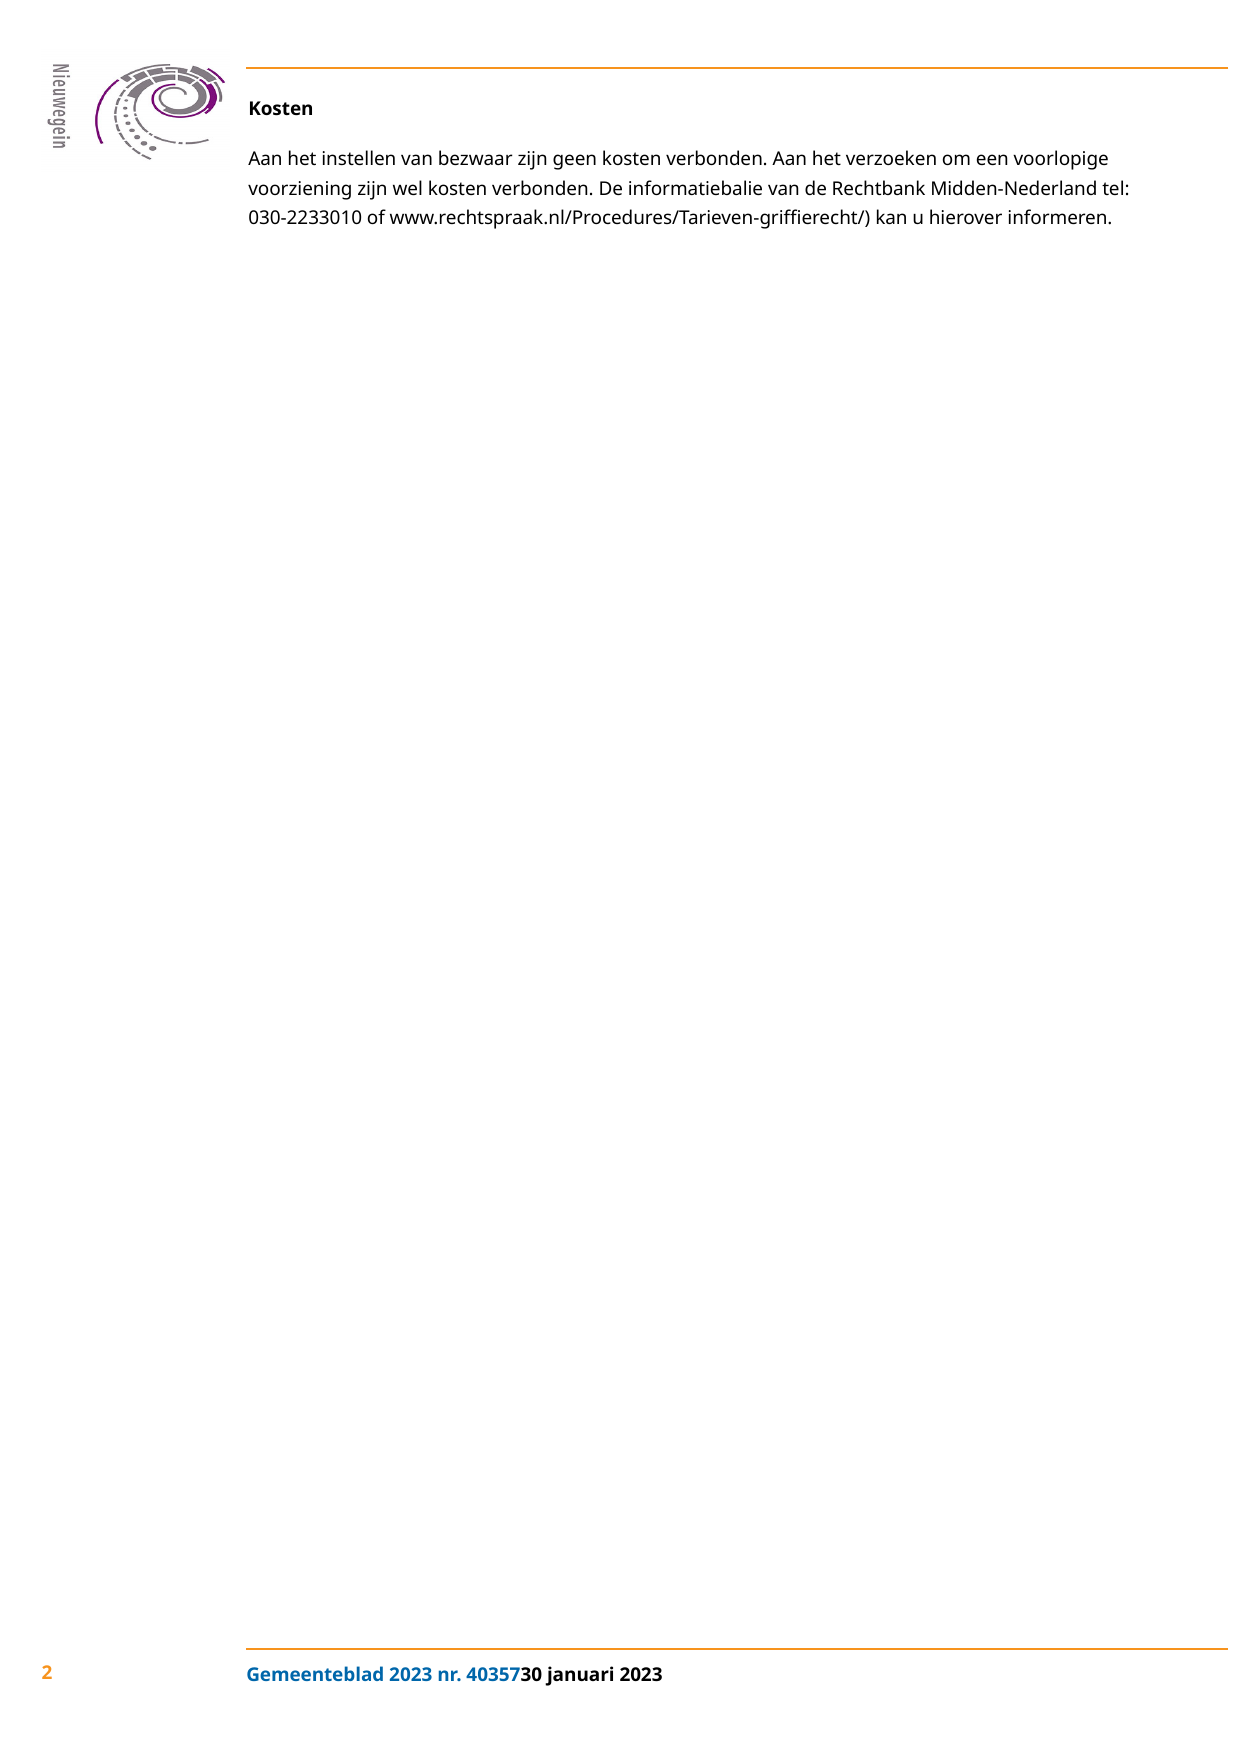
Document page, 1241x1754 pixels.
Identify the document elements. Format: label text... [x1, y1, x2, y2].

text Kosten [248, 95, 1152, 121]
picture [41, 47, 231, 172]
text Aan het instellen van bezwaar zijn geen kosten verbonden. Aan het verzoeken om een voorlopige voorziening zijn wel kosten verbonden. De informatiebalie van de Rechtbank Midden-Nederland tel: 030-2233010 of www.rechtspraak.nl/Procedures/Tarieven-griffierecht/) kan u hierover informeren. [248, 145, 1152, 230]
